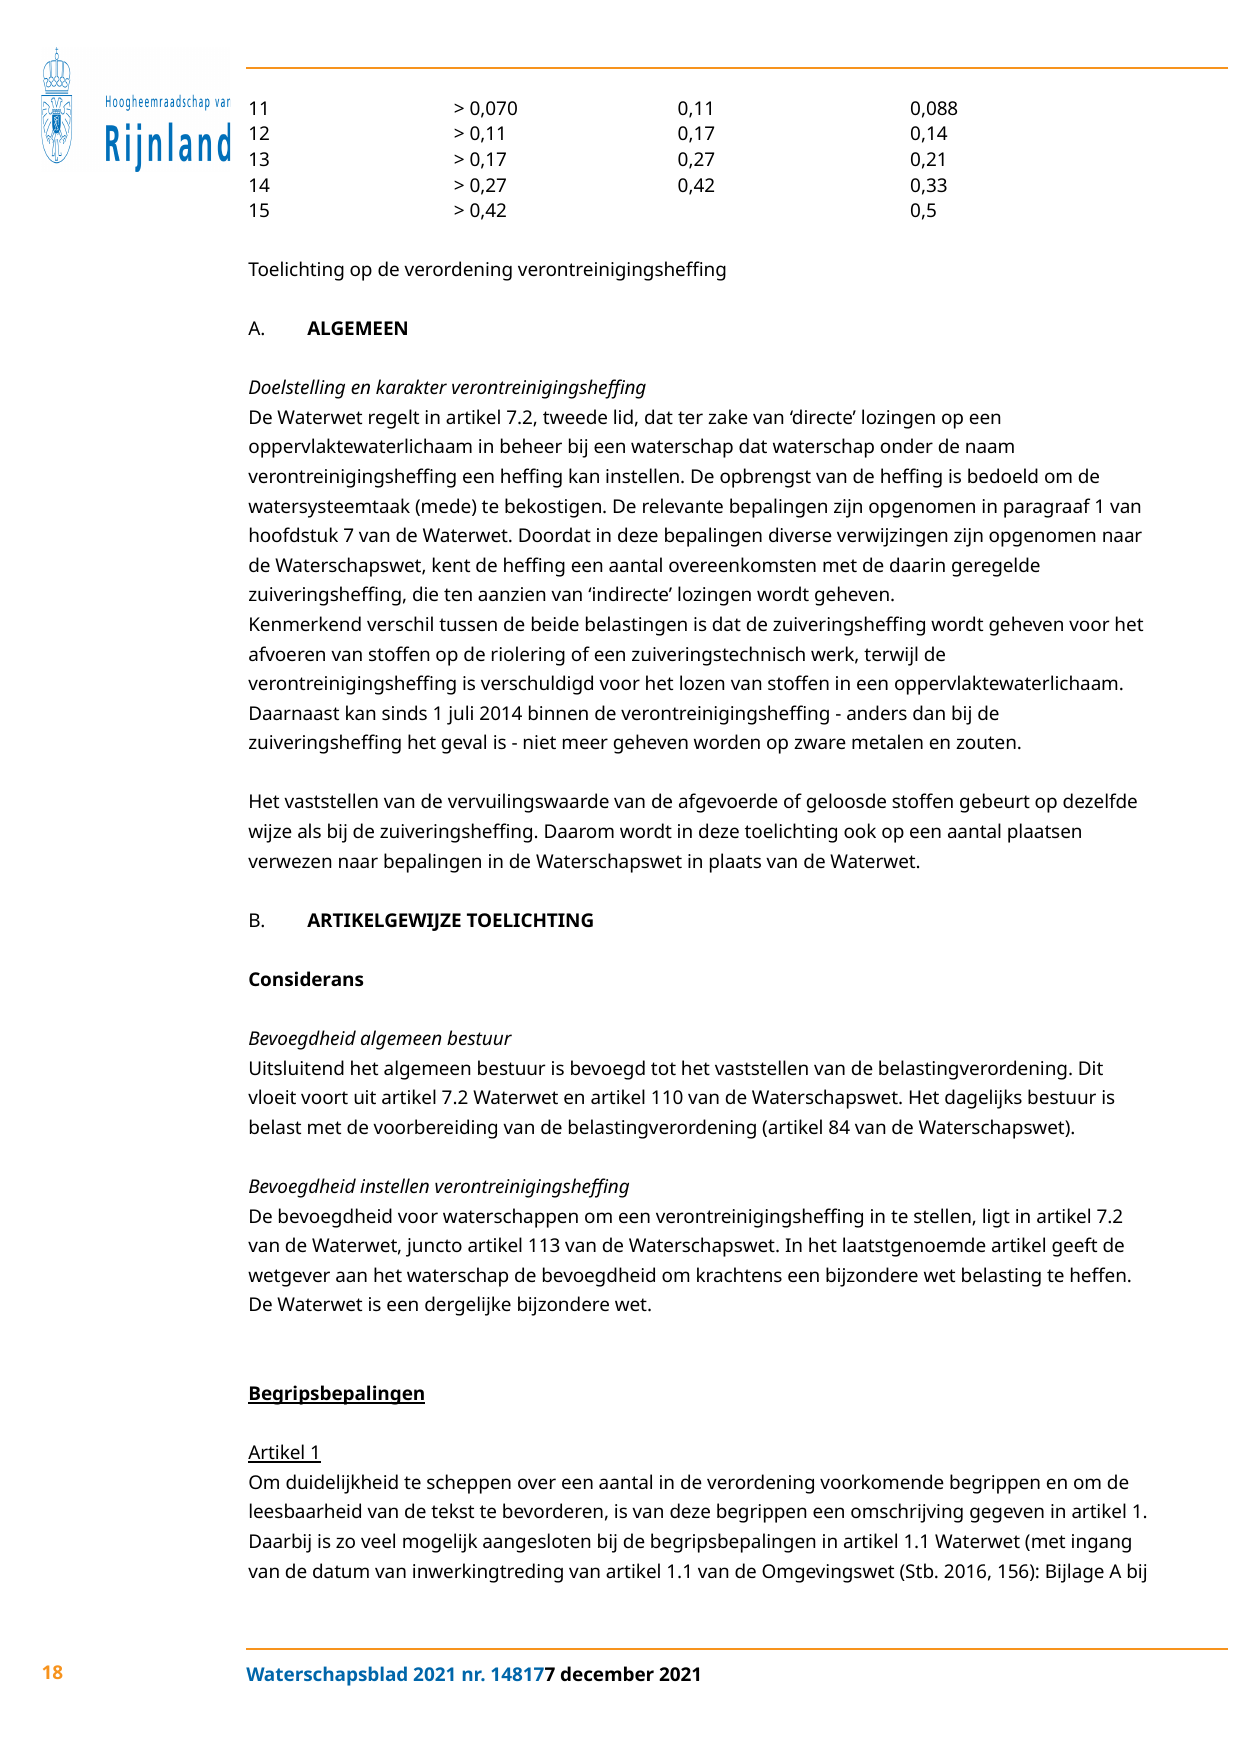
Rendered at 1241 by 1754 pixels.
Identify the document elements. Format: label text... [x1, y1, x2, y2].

text Artikel 1 [248, 1439, 1152, 1465]
list ALGEMEEN [248, 315, 1152, 341]
text Considerans [248, 966, 1152, 992]
text Toelichting op de verordening verontreinigingsheffing [248, 256, 1152, 282]
text Begripsbepalingen [248, 1380, 1152, 1406]
table_cell 13 [248, 146, 454, 172]
table_cell 0,21 [910, 146, 1152, 172]
table_cell 12 [248, 121, 454, 146]
text Kenmerkend verschil tussen de beide belastingen is dat de zuiveringsheffing wordt geheven voor het afvoeren van stoffen op de riolering of een zuiveringstechnisch werk, terwijl de verontreinigingsheffing is verschuldigd voor het lozen van stoffen in een oppervlaktewaterlichaam. Daarnaast kan sinds 1 juli 2014 binnen de verontreinigingsheffing - anders dan bij de zuiveringsheffing het geval is - niet meer geheven worden op zware metalen en zouten. [248, 611, 1152, 755]
list ARTIKELGEWIJZE TOELICHTING [248, 907, 1152, 933]
table_cell > 0,070 [454, 95, 677, 121]
table_cell 0,14 [910, 121, 1152, 146]
table_cell 0,11 [678, 95, 910, 121]
table_cell 0,27 [678, 146, 910, 172]
text Het vaststellen van de vervuilingswaarde van de afgevoerde of geloosde stoffen gebeurt op dezelfde wijze als bij de zuiveringsheffing. Daarom wordt in deze toelichting ook op een aantal plaatsen verwezen naar bepalingen in de Waterschapswet in plaats van de Waterwet. [248, 789, 1152, 874]
table_cell 0,17 [678, 121, 910, 146]
table_cell 0,42 [678, 172, 910, 198]
text De bevoegdheid voor waterschappen om een verontreinigingsheffing in te stellen, ligt in artikel 7.2 van de Waterwet, juncto artikel 113 van de Waterschapswet. In het laatstgenoemde artikel geeft de wetgever aan het waterschap de bevoegdheid om krachtens een bijzondere wet belasting te heffen. De Waterwet is een dergelijke bijzondere wet. [248, 1203, 1152, 1317]
text Uitsluitend het algemeen bestuur is bevoegd tot het vaststellen van de belastingverordening. Dit vloeit voort uit artikel 7.2 Waterwet en artikel 110 van de Waterschapswet. Het dagelijks bestuur is belast met de voorbereiding van de belastingverordening (artikel 84 van de Waterschapswet). [248, 1055, 1152, 1140]
table_cell 14 [248, 172, 454, 198]
table_cell 0,33 [910, 172, 1152, 198]
picture [41, 47, 231, 172]
text De Waterwet regelt in artikel 7.2, tweede lid, dat ter zake van ‘directe’ lozingen op een oppervlaktewaterlichaam in beheer bij een waterschap dat waterschap onder de naam verontreinigingsheffing een heffing kan instellen. De opbrengst van de heffing is bedoeld om de watersysteemtaak (mede) te bekostigen. De relevante bepalingen zijn opgenomen in paragraaf 1 van hoofdstuk 7 van de Waterwet. Doordat in deze bepalingen diverse verwijzingen zijn opgenomen naar de Waterschapswet, kent de heffing een aantal overeenkomsten met de daarin geregelde zuiveringsheffing, die ten aanzien van ‘indirecte’ lozingen wordt geheven. [248, 404, 1152, 607]
table_cell > 0,42 [454, 198, 677, 223]
table_cell > 0,11 [454, 121, 677, 146]
table_cell > 0,17 [454, 146, 677, 172]
text Doelstelling en karakter verontreinigingsheffing [248, 374, 1152, 400]
table_cell [678, 198, 910, 223]
table_cell 0,088 [910, 95, 1152, 121]
table_cell > 0,27 [454, 172, 677, 198]
text Om duidelijkheid te scheppen over een aantal in de verordening voorkomende begrippen en om de leesbaarheid van de tekst te bevorderen, is van deze begrippen een omschrijving gegeven in artikel 1. Daarbij is zo veel mogelijk aangesloten bij de begripsbepalingen in artikel 1.1 Waterwet (met ingang van de datum van inwerkingtreding van artikel 1.1 van de Omgevingswet (Stb. 2016, 156): Bijlage A bij [248, 1469, 1152, 1584]
text Bevoegdheid algemeen bestuur [248, 1025, 1152, 1051]
text Bevoegdheid instellen verontreinigingsheffing [248, 1173, 1152, 1199]
table_cell 15 [248, 198, 454, 223]
table_cell 11 [248, 95, 454, 121]
table_cell 0,5 [910, 198, 1152, 223]
